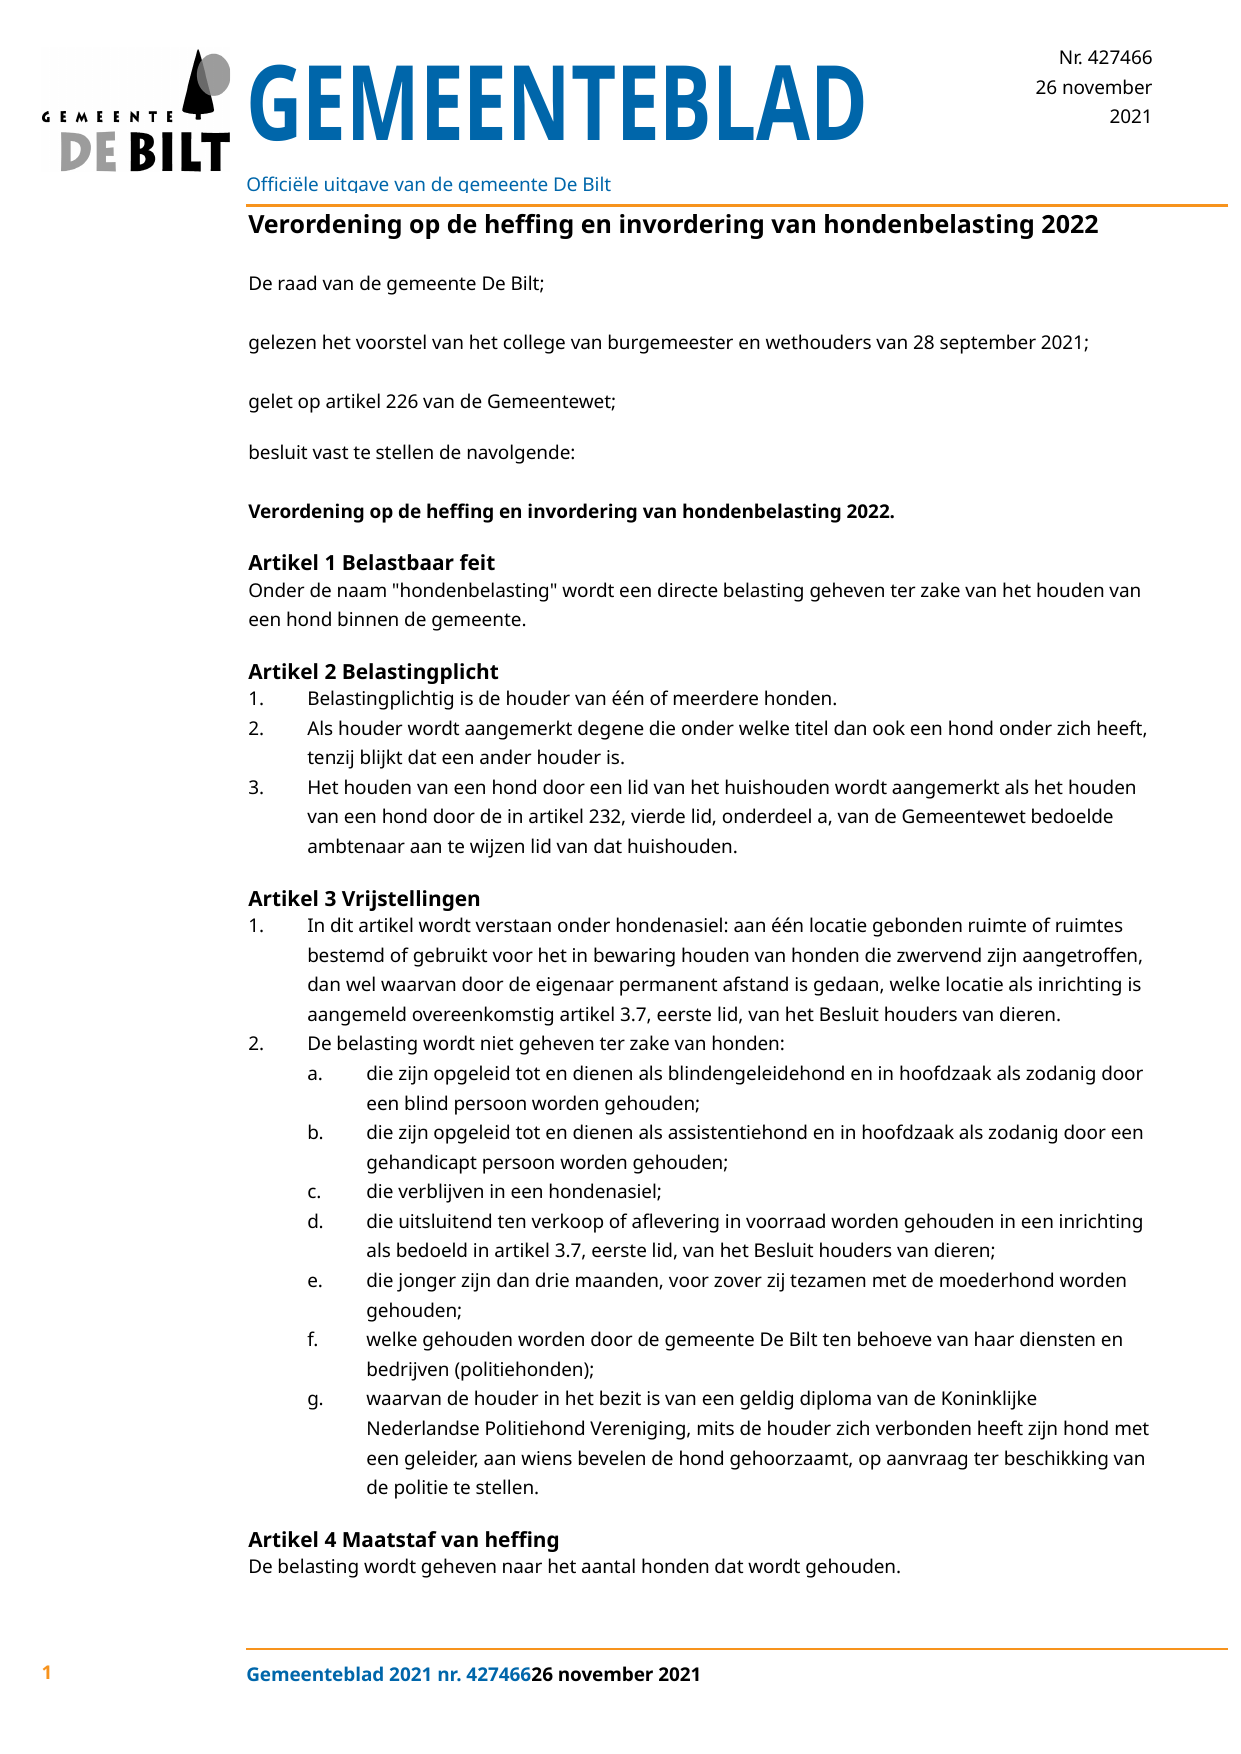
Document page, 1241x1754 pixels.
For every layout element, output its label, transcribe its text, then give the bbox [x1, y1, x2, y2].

list die zijn opgeleid tot en dienen als blindengeleidehond en in hoofdzaak als zodanig door een blind persoon worden gehouden; [307, 1060, 1152, 1115]
list Als houder wordt aangemerkt degene die onder welke titel dan ook een hond onder zich heeft, tenzij blijkt dat een ander houder is. [248, 715, 1152, 770]
text besluit vast te stellen de navolgende: [248, 439, 1152, 465]
list Het houden van een hond door een lid van het huishouden wordt aangemerkt als het houden van een hond door de in artikel 232, vierde lid, onderdeel a, van de Gemeentewet bedoelde ambtenaar aan te wijzen lid van dat huishouden. [248, 774, 1152, 859]
picture [41, 47, 231, 172]
list die uitsluitend ten verkoop of aflevering in voorraad worden gehouden in een inrichting als bedoeld in artikel 3.7, eerste lid, van het Besluit houders van dieren; [307, 1208, 1152, 1263]
text De belasting wordt geheven naar het aantal honden dat wordt gehouden. [248, 1553, 1152, 1579]
text Verordening op de heffing en invordering van hondenbelasting 2022. [248, 498, 1152, 524]
text Artikel 3 Vrijstellingen [248, 884, 1152, 912]
text Artikel 1 Belastbaar feit [248, 548, 1152, 577]
list welke gehouden worden door de gemeente De Bilt ten behoeve van haar diensten en bedrijven (politiehonden); [307, 1326, 1152, 1382]
list die verblijven in een hondenasiel; [307, 1178, 1152, 1204]
list In dit artikel wordt verstaan onder hondenasiel: aan één locatie gebonden ruimte of ruimtes bestemd of gebruikt voor het in bewaring houden van honden die zwervend zijn aangetroffen, dan wel waarvan door de eigenaar permanent afstand is gedaan, welke locatie als inrichting is aangemeld overeenkomstig artikel 3.7, eerste lid, van het Besluit houders van dieren. [248, 912, 1152, 1027]
text Artikel 2 Belastingplicht [248, 657, 1152, 685]
list Belastingplichtig is de houder van één of meerdere honden. [248, 685, 1152, 711]
list die zijn opgeleid tot en dienen als assistentiehond en in hoofdzaak als zodanig door een gehandicapt persoon worden gehouden; [307, 1119, 1152, 1174]
list De belasting wordt niet geheven ter zake van honden: [248, 1031, 1152, 1056]
text gelet op artikel 226 van de Gemeentewet; [248, 389, 1152, 414]
text Onder de naam "hondenbelasting" wordt een directe belasting geheven ter zake van het houden van een hond binnen de gemeente. [248, 577, 1152, 632]
list die jonger zijn dan drie maanden, voor zover zij tezamen met de moederhond worden gehouden; [307, 1267, 1152, 1322]
text Artikel 4 Maatstaf van heffing [248, 1525, 1152, 1553]
text Verordening op de heffing en invordering van hondenbelasting 2022 [248, 207, 1152, 241]
list waarvan de houder in het bezit is van een geldig diploma van de Koninklijke Nederlandse Politiehond Vereniging, mits de houder zich verbonden heeft zijn hond met een geleider, aan wiens bevelen de hond gehoorzaamt, op aanvraag ter beschikking van de politie te stellen. [307, 1386, 1152, 1500]
text De raad van de gemeente De Bilt; [248, 270, 1152, 296]
text gelezen het voorstel van het college van burgemeester en wethouders van 28 september 2021; [248, 329, 1152, 355]
